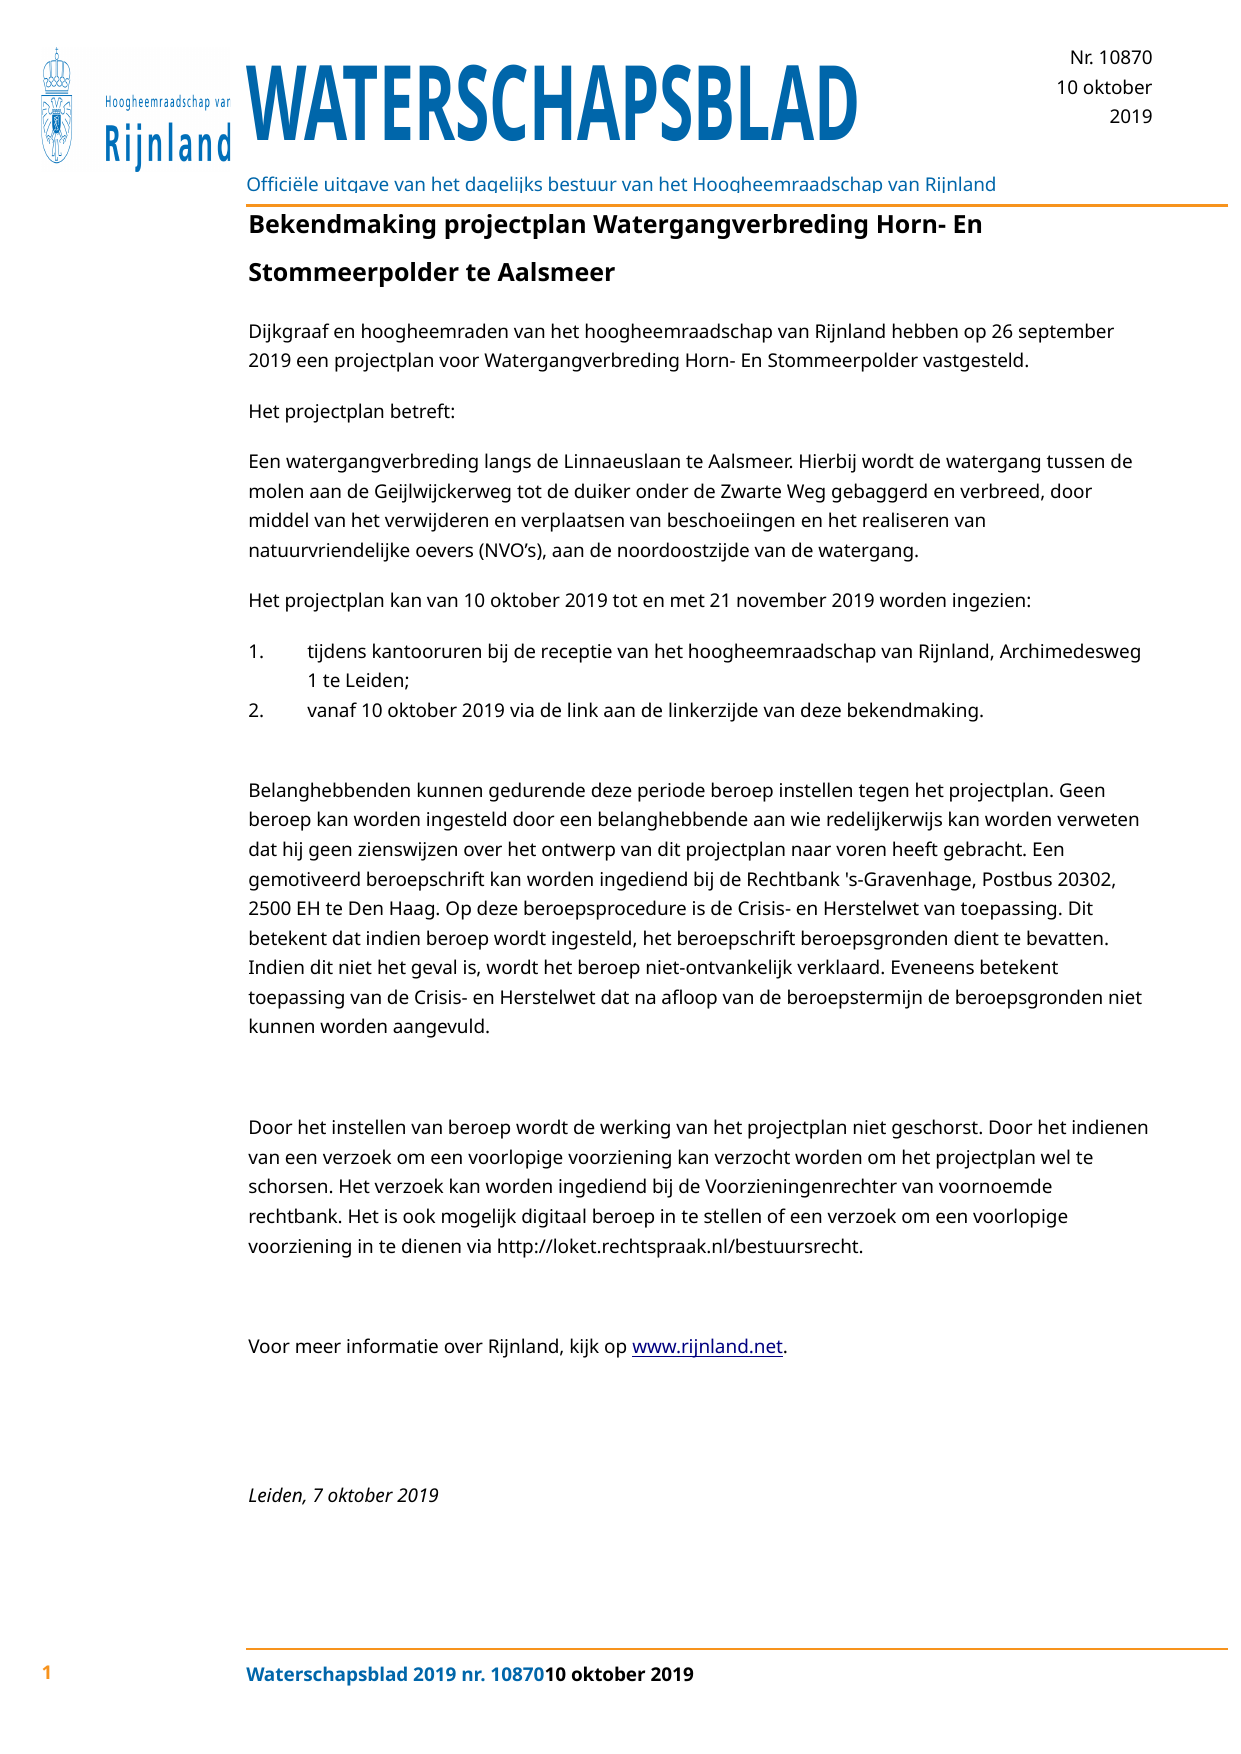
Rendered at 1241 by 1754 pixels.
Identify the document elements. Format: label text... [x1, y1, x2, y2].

text Dijkgraaf en hoogheemraden van het hoogheemraadschap van Rijnland hebben op 26 september 2019 een projectplan voor Watergangverbreding Horn- En Stommeerpolder vastgesteld. [248, 318, 1152, 373]
text Belanghebbenden kunnen gedurende deze periode beroep instellen tegen het projectplan. Geen beroep kan worden ingesteld door een belanghebbende aan wie redelijkerwijs kan worden verweten dat hij geen zienswijzen over het ontwerp van dit projectplan naar voren heeft gebracht. Een gemotiveerd beroepschrift kan worden ingediend bij de Rechtbank 's-Gravenhage, Postbus 20302, 2500 EH te Den Haag. Op deze beroepsprocedure is de Crisis- en Herstelwet van toepassing. Dit betekent dat indien beroep wordt ingesteld, het beroepschrift beroepsgronden dient te bevatten. Indien dit niet het geval is, wordt het beroep niet-ontvankelijk verklaard. Eveneens betekent toepassing van de Crisis- en Herstelwet dat na afloop van de beroepstermijn de beroepsgronden niet kunnen worden aangevuld. [248, 777, 1152, 1039]
list vanaf 10 oktober 2019 via de link aan de linkerzijde van deze bekendmaking. [248, 697, 1152, 723]
text Leiden, 7 oktober 2019 [248, 1482, 1152, 1508]
picture [41, 47, 231, 172]
text Bekendmaking projectplan Watergangverbreding Horn- En Stommeerpolder te Aalsmeer [248, 207, 1152, 288]
text Door het instellen van beroep wordt de werking van het projectplan niet geschorst. Door het indienen van een verzoek om een voorlopige voorziening kan verzocht worden om het projectplan wel te schorsen. Het verzoek kan worden ingediend bij de Voorzieningenrechter van voornoemde rechtbank. Het is ook mogelijk digitaal beroep in te stellen of een verzoek om een voorlopige voorziening in te dienen via http://loket.rechtspraak.nl/bestuursrecht. [248, 1114, 1152, 1259]
text Een watergangverbreding langs de Linnaeuslaan te Aalsmeer. Hierbij wordt de watergang tussen de molen aan de Geijlwijckerweg tot de duiker onder de Zwarte Weg gebaggerd en verbreed, door middel van het verwijderen en verplaatsen van beschoeiingen en het realiseren van natuurvriendelijke oevers (NVO’s), aan de noordoostzijde van de watergang. [248, 448, 1152, 563]
text Voor meer informatie over Rijnland, kijk op www.rijnland.net. [248, 1334, 1152, 1359]
text Het projectplan betreft: [248, 398, 1152, 424]
text Het projectplan kan van 10 oktober 2019 tot en met 21 november 2019 worden ingezien: [248, 587, 1152, 613]
list tijdens kantooruren bij de receptie van het hoogheemraadschap van Rijnland, Archimedesweg 1 te Leiden; [248, 638, 1152, 693]
